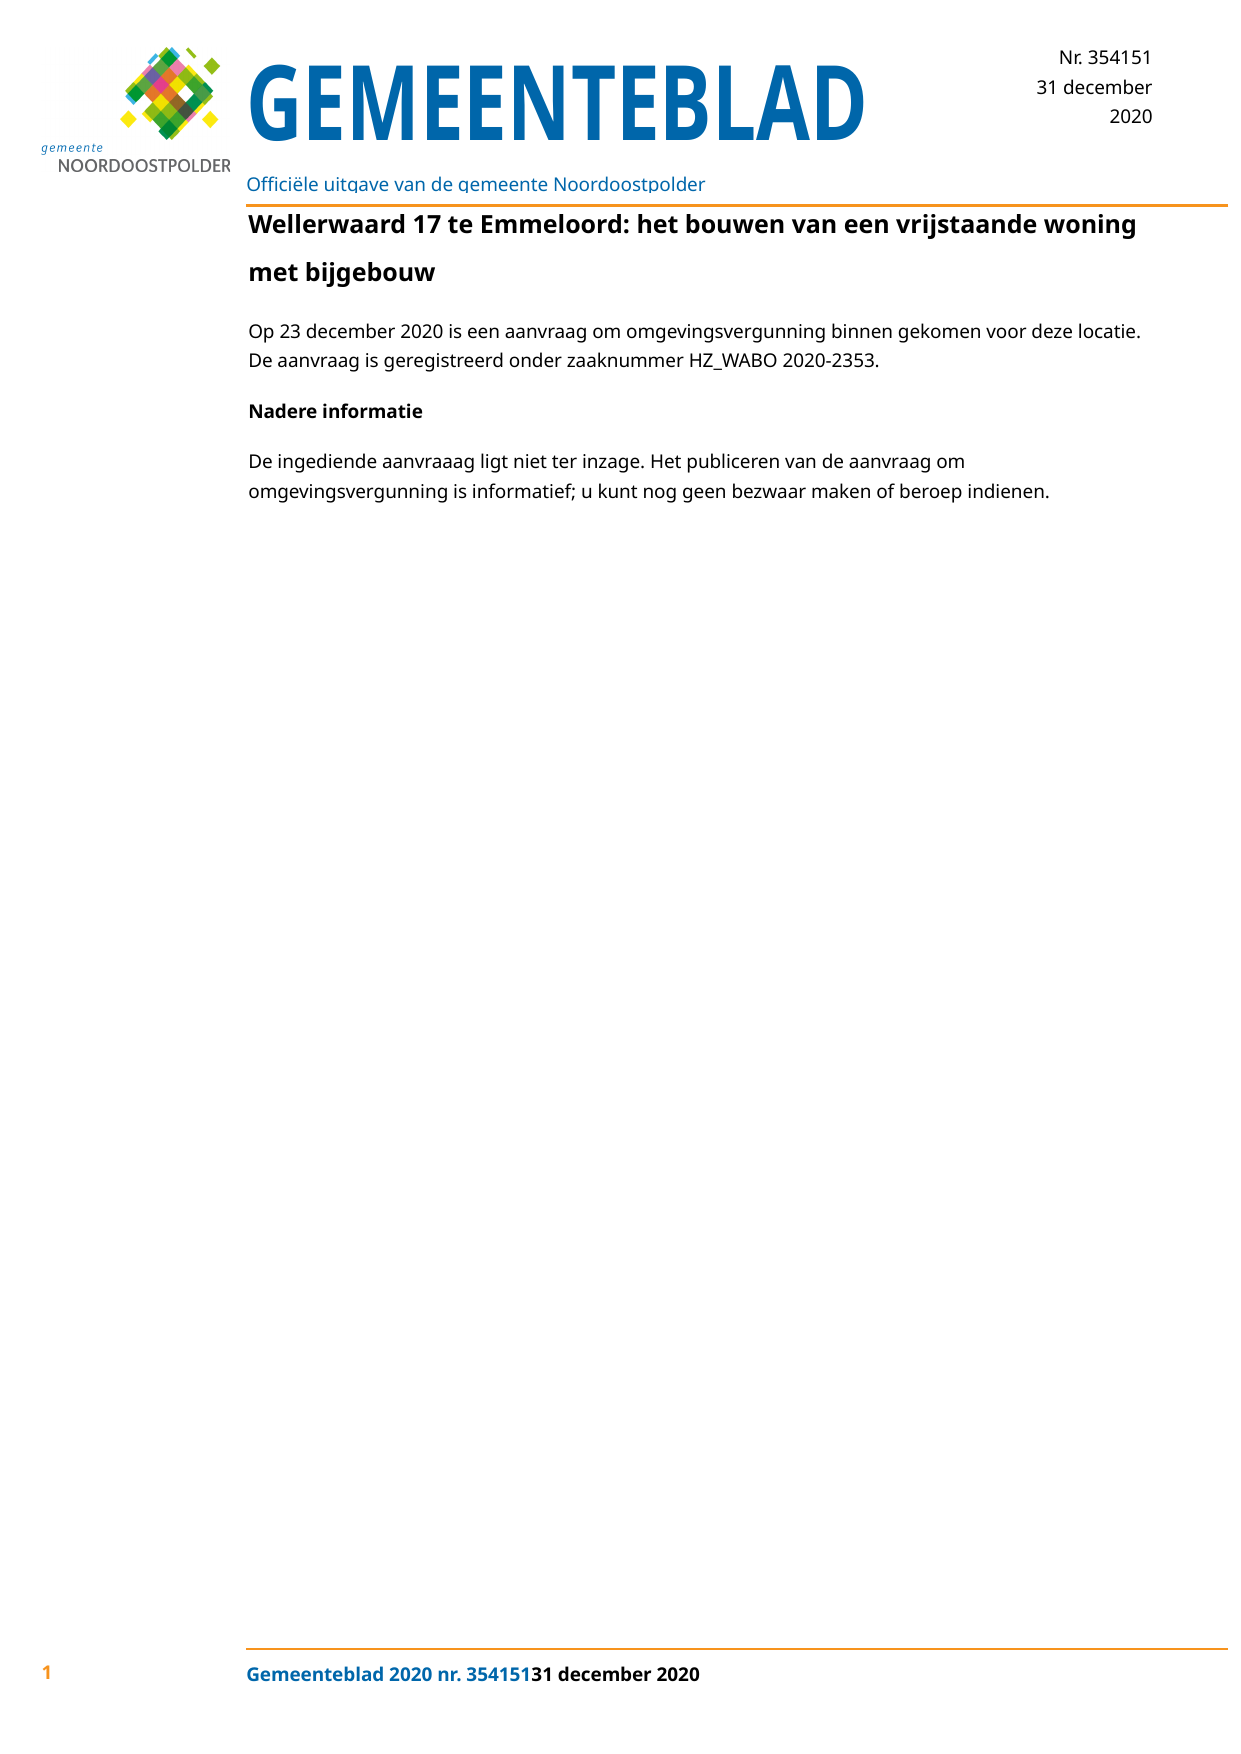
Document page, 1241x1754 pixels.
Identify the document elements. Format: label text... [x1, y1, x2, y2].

text De ingediende aanvraaag ligt niet ter inzage. Het publiceren van de aanvraag om omgevingsvergunning is informatief; u kunt nog geen bezwaar maken of beroep indienen. [248, 448, 1152, 504]
text Wellerwaard 17 te Emmeloord: het bouwen van een vrijstaande woning met bijgebouw [248, 207, 1152, 288]
picture [41, 47, 231, 172]
text Nadere informatie [248, 398, 1152, 424]
text Op 23 december 2020 is een aanvraag om omgevingsvergunning binnen gekomen voor deze locatie. De aanvraag is geregistreerd onder zaaknummer HZ_WABO 2020-2353. [248, 318, 1152, 373]
